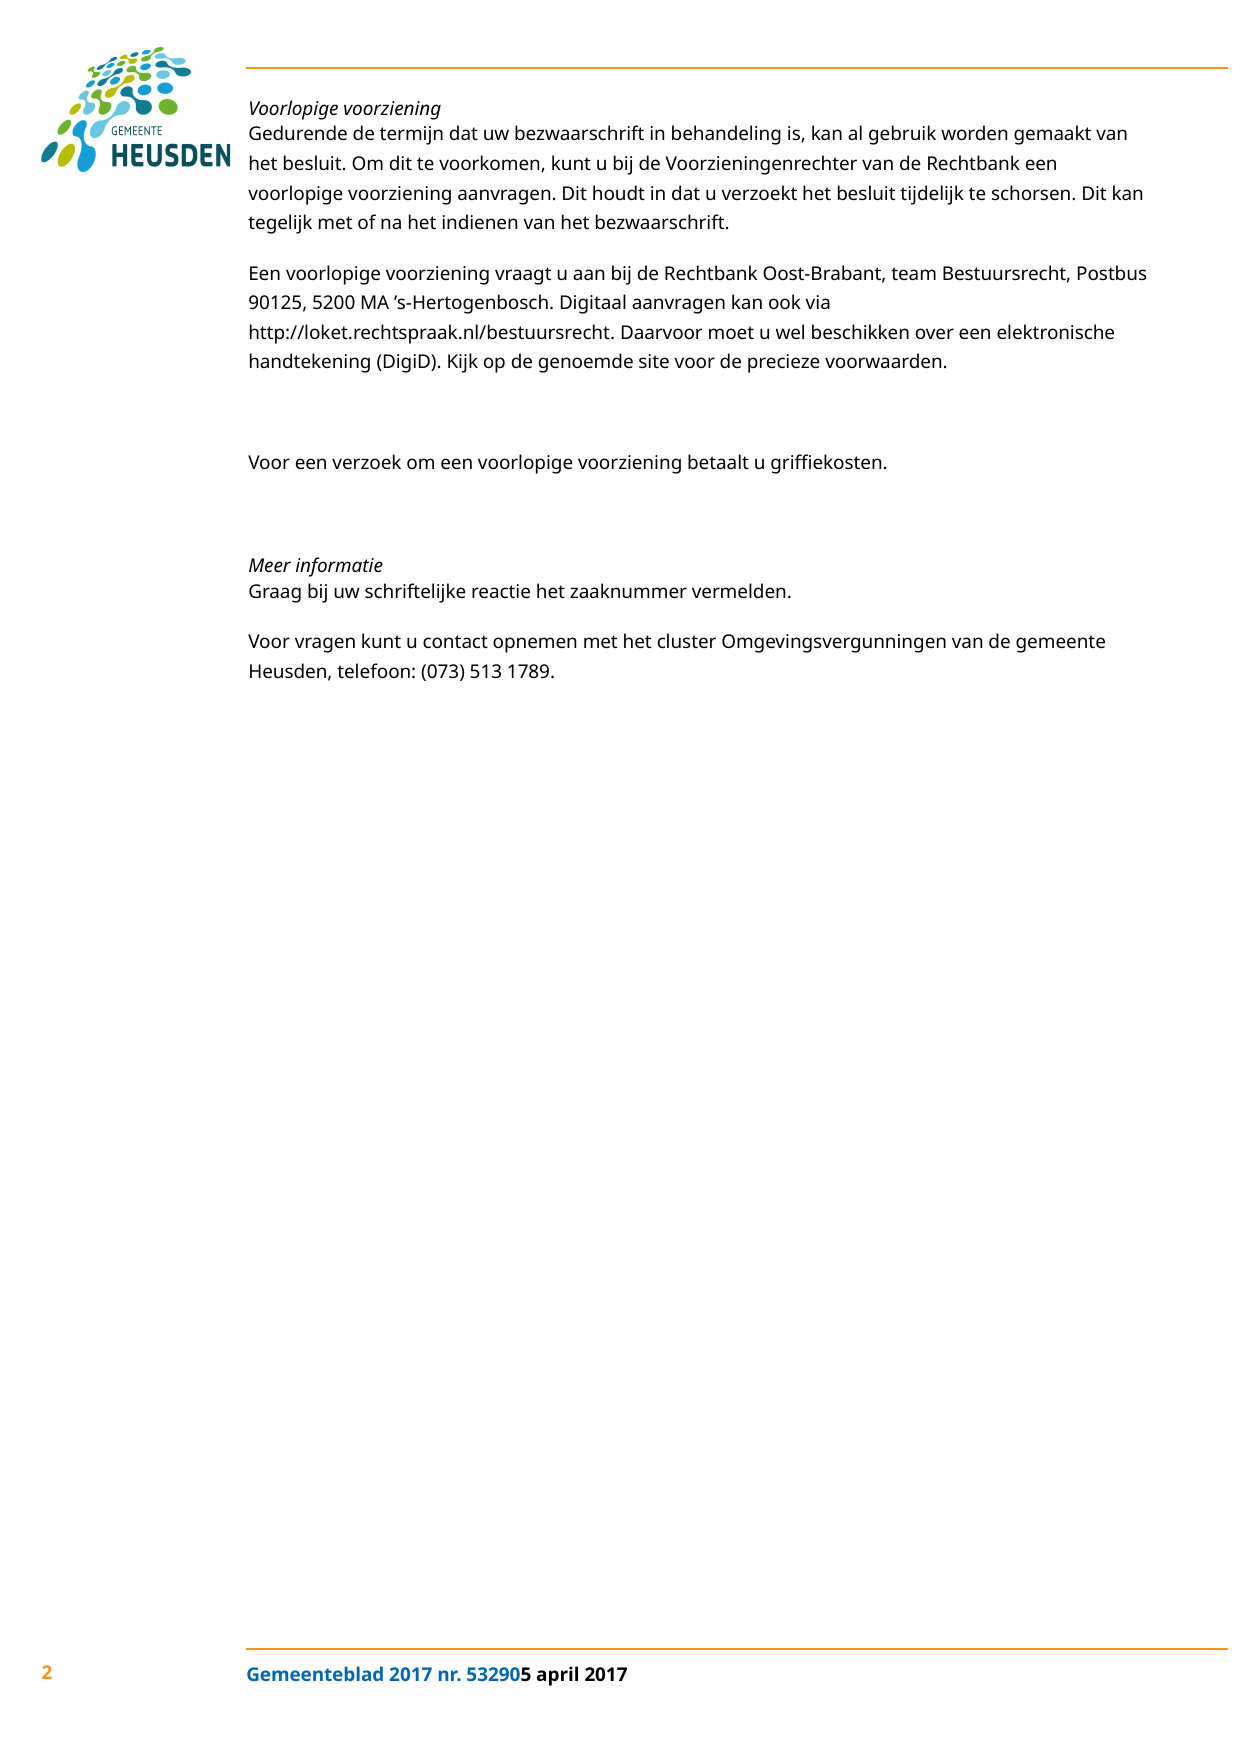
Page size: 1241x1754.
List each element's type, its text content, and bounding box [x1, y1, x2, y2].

text Voor een verzoek om een voorlopige voorziening betaalt u griffiekosten. [248, 449, 1152, 475]
text Meer informatie [248, 552, 1152, 578]
text Gedurende de termijn dat uw bezwaarschrift in behandeling is, kan al gebruik worden gemaakt van het besluit. Om dit te voorkomen, kunt u bij de Voorzieningenrechter van de Rechtbank een voorlopige voorziening aanvragen. Dit houdt in dat u verzoekt het besluit tijdelijk te schorsen. Dit kan tegelijk met of na het indienen van het bezwaarschrift. [248, 121, 1152, 235]
text Een voorlopige voorziening vraagt u aan bij de Rechtbank Oost-Brabant, team Bestuursrecht, Postbus 90125, 5200 MA ’s-Hertogenbosch. Digitaal aanvragen kan ook via http://loket.rechtspraak.nl/bestuursrecht. Daarvoor moet u wel beschikken over een elektronische handtekening (DigiD). Kijk op de genoemde site voor de precieze voorwaarden. [248, 260, 1152, 374]
text Graag bij uw schriftelijke reactie het zaaknummer vermelden. [248, 578, 1152, 604]
text Voorlopige voorziening [248, 95, 1152, 121]
text Voor vragen kunt u contact opnemen met het cluster Omgevingsvergunningen van de gemeente Heusden, telefoon: (073) 513 1789. [248, 629, 1152, 684]
picture [41, 47, 231, 172]
